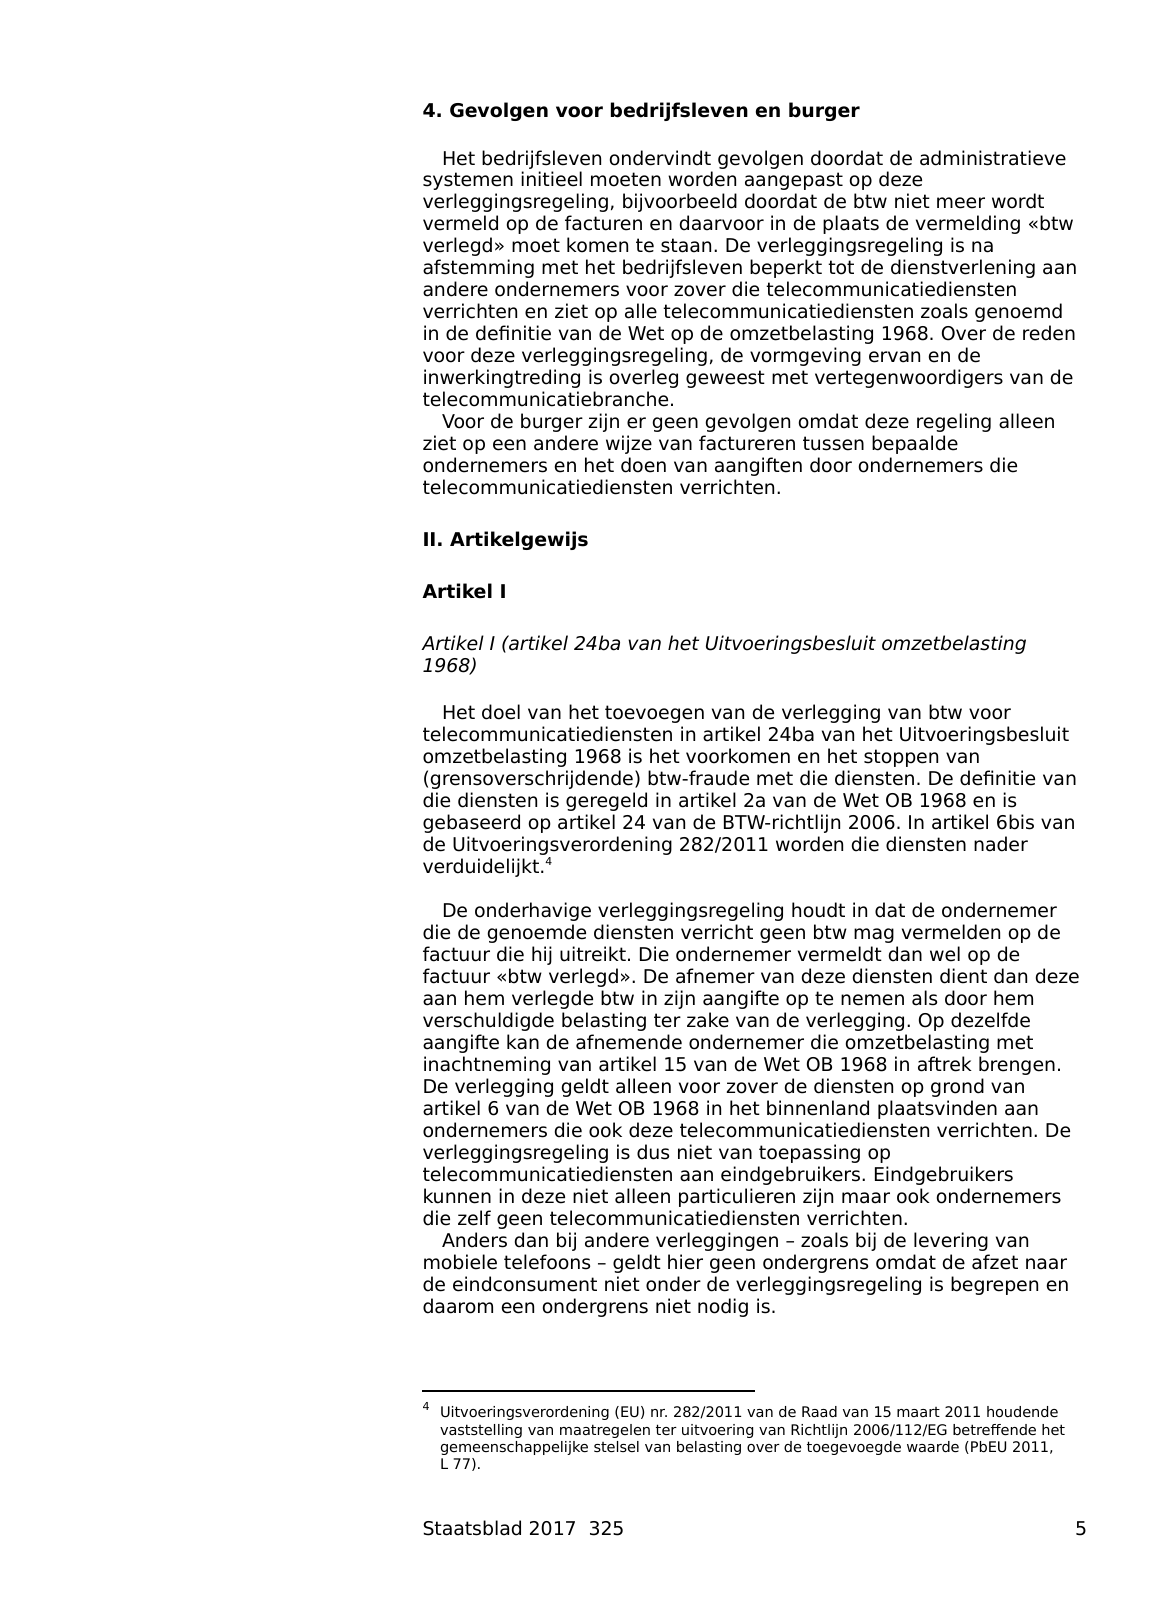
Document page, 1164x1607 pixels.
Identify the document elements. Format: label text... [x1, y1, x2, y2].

text De onderhavige verleggingsregeling houdt in dat de ondernemer die de genoemde diensten verricht geen btw mag vermelden op de factuur die hij uitreikt. Die ondernemer vermeldt dan wel op de factuur «btw verlegd». De afnemer van deze diensten dient dan deze aan hem verlegde btw in zijn aangifte op te nemen als door hem verschuldigde belasting ter zake van de verlegging. Op dezelfde aangifte kan de afnemende ondernemer die omzetbelasting met inachtneming van artikel 15 van de Wet OB 1968 in aftrek brengen. De verlegging geldt alleen voor zover de diensten op grond van artikel 6 van de Wet OB 1968 in het binnenland plaatsvinden aan ondernemers die ook deze telecommunicatiediensten verrichten. De verleggingsregeling is dus niet van toepassing op telecommunicatiediensten aan eindgebruikers. Eindgebruikers kunnen in deze niet alleen particulieren zijn maar ook ondernemers die zelf geen telecommunicatiediensten verrichten. [422, 900, 1087, 1230]
text Het bedrijfsleven ondervindt gevolgen doordat de administratieve systemen initieel moeten worden aangepast op deze verleggingsregeling, bijvoorbeeld doordat de btw niet meer wordt vermeld op de facturen en daarvoor in de plaats de vermelding «btw verlegd» moet komen te staan. De verleggingsregeling is na afstemming met het bedrijfsleven beperkt tot de dienstverlening aan andere ondernemers voor zover die telecommunicatiediensten verrichten en ziet op alle telecommunicatiediensten zoals genoemd in de definitie van de Wet op de omzetbelasting 1968. Over de reden voor deze verleggingsregeling, de vormgeving ervan en de inwerkingtreding is overleg geweest met vertegenwoordigers van de telecommunicatiebranche. [422, 147, 1087, 411]
subtitle Artikel I [422, 581, 1087, 603]
text Anders dan bij andere verleggingen – zoals bij de levering van mobiele telefoons – geldt hier geen ondergrens omdat de afzet naar de eindconsument niet onder de verleggingsregeling is begrepen en daarom een ondergrens niet nodig is. [422, 1230, 1087, 1318]
subtitle 4. Gevolgen voor bedrijfsleven en burger [422, 100, 1087, 122]
subtitle II. Artikelgewijs [422, 529, 1087, 551]
text Het doel van het toevoegen van de verlegging van btw voor telecommunicatiediensten in artikel 24ba van het Uitvoeringsbesluit omzetbelasting 1968 is het voorkomen en het stoppen van (grensoverschrijdende) btw-fraude met die diensten. De definitie van die diensten is geregeld in artikel 2a van de Wet OB 1968 en is gebaseerd op artikel 24 van de BTW-richtlijn 2006. In artikel 6bis van de Uitvoeringsverordening 282/2011 worden die diensten nader verduidelijkt. [422, 702, 1087, 878]
subtitle Artikel I (artikel 24ba van het Uitvoeringsbesluit omzetbelasting 1968) [422, 633, 1087, 677]
text Uitvoeringsverordening (EU) nr. 282/2011 van de Raad van 15 maart 2011 houdende vaststelling van maatregelen ter uitvoering van Richtlijn 2006/112/EG betreffende het gemeenschappelijke stelsel van belasting over de toegevoegde waarde (PbEU 2011, L 77). [422, 1400, 1087, 1473]
text Voor de burger zijn er geen gevolgen omdat deze regeling alleen ziet op een andere wijze van factureren tussen bepaalde ondernemers en het doen van aangiften door ondernemers die telecommunicatiediensten verrichten. [422, 411, 1087, 499]
